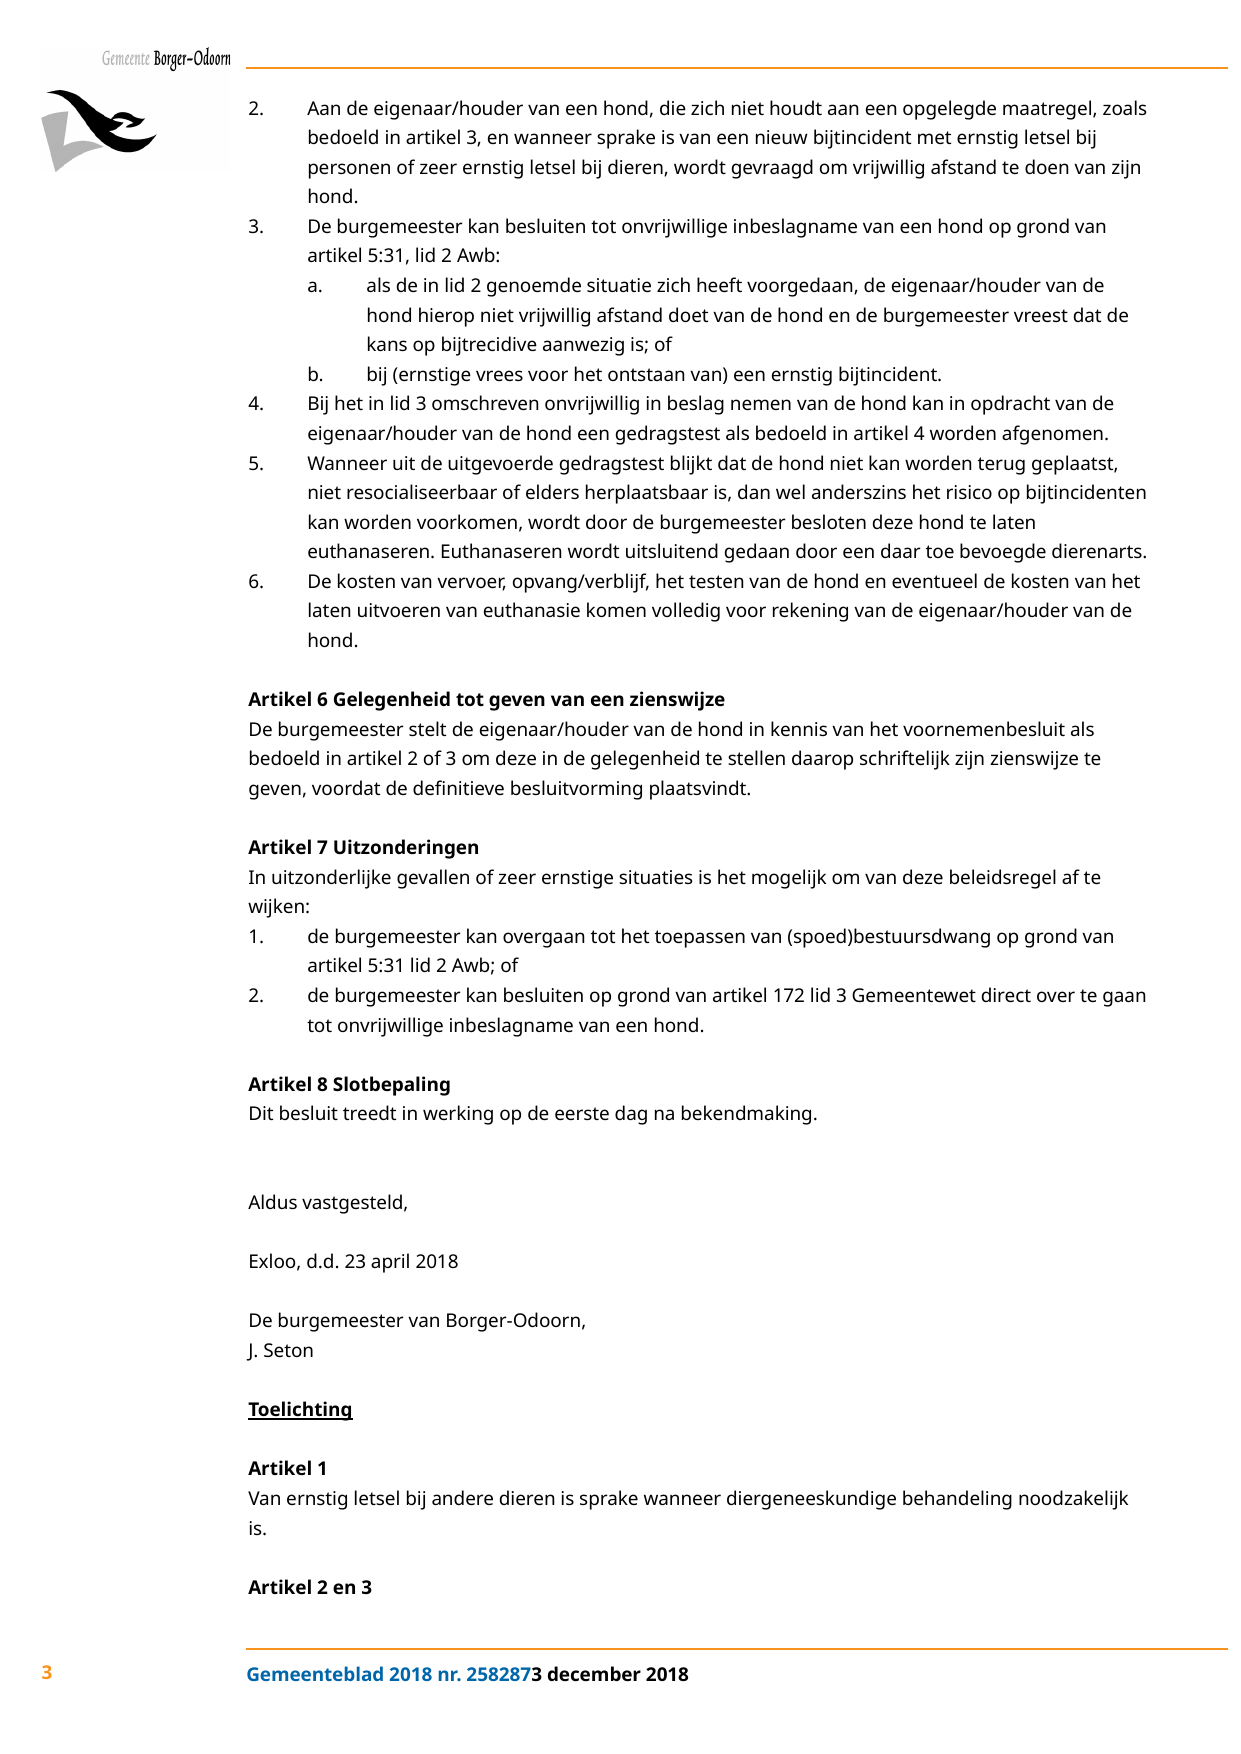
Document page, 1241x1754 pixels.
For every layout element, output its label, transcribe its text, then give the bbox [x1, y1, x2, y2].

text De burgemeester stelt de eigenaar/houder van de hond in kennis van het voornemenbesluit als bedoeld in artikel 2 of 3 om deze in de gelegenheid te stellen daarop schriftelijk zijn zienswijze te geven, voordat de definitieve besluitvorming plaatsvindt. [248, 716, 1152, 801]
list Aan de eigenaar/houder van een hond, die zich niet houdt aan een opgelegde maatregel, zoals bedoeld in artikel 3, en wanneer sprake is van een nieuw bijtincident met ernstig letsel bij personen of zeer ernstig letsel bij dieren, wordt gevraagd om vrijwillig afstand te doen van zijn hond. [248, 95, 1152, 209]
text Artikel 6 Gelegenheid tot geven van een zienswijze [248, 686, 1152, 712]
text In uitzonderlijke gevallen of zeer ernstige situaties is het mogelijk om van deze beleidsregel af te wijken: [248, 864, 1152, 919]
text Toelichting [248, 1396, 1152, 1422]
text Artikel 2 en 3 [248, 1574, 1152, 1600]
text Dit besluit treedt in werking op de eerste dag na bekendmaking. [248, 1101, 1152, 1126]
list Wanneer uit de uitgevoerde gedragstest blijkt dat de hond niet kan worden terug geplaatst, niet resocialiseerbaar of elders herplaatsbaar is, dan wel anderszins het risico op bijtincidenten kan worden voorkomen, wordt door de burgemeester besloten deze hond te laten euthanaseren. Euthanaseren wordt uitsluitend gedaan door een daar toe bevoegde dierenarts. [248, 450, 1152, 564]
list de burgemeester kan besluiten op grond van artikel 172 lid 3 Gemeentewet direct over te gaan tot onvrijwillige inbeslagname van een hond. [248, 982, 1152, 1038]
picture [41, 47, 231, 172]
text Exloo, d.d. 23 april 2018 [248, 1248, 1152, 1274]
text Aldus vastgesteld, [248, 1189, 1152, 1215]
text J. Seton [248, 1337, 1152, 1363]
text Artikel 7 Uitzonderingen [248, 834, 1152, 860]
text Artikel 1 [248, 1456, 1152, 1481]
list bij (ernstige vrees voor het ontstaan van) een ernstig bijtincident. [307, 361, 1152, 387]
list de burgemeester kan overgaan tot het toepassen van (spoed)bestuursdwang op grond van artikel 5:31 lid 2 Awb; of [248, 923, 1152, 978]
list De burgemeester kan besluiten tot onvrijwillige inbeslagname van een hond op grond van artikel 5:31, lid 2 Awb: [248, 213, 1152, 268]
text Van ernstig letsel bij andere dieren is sprake wanneer diergeneeskundige behandeling noodzakelijk is. [248, 1485, 1152, 1541]
list Bij het in lid 3 omschreven onvrijwillig in beslag nemen van de hond kan in opdracht van de eigenaar/houder van de hond een gedragstest als bedoeld in artikel 4 worden afgenomen. [248, 391, 1152, 446]
text Artikel 8 Slotbepaling [248, 1071, 1152, 1097]
list De kosten van vervoer, opvang/verblijf, het testen van de hond en eventueel de kosten van het laten uitvoeren van euthanasie komen volledig voor rekening van de eigenaar/houder van de hond. [248, 568, 1152, 653]
list als de in lid 2 genoemde situatie zich heeft voorgedaan, de eigenaar/houder van de hond hierop niet vrijwillig afstand doet van de hond en de burgemeester vreest dat de kans op bijtrecidive aanwezig is; of [307, 272, 1152, 357]
text De burgemeester van Borger-Odoorn, [248, 1308, 1152, 1333]
